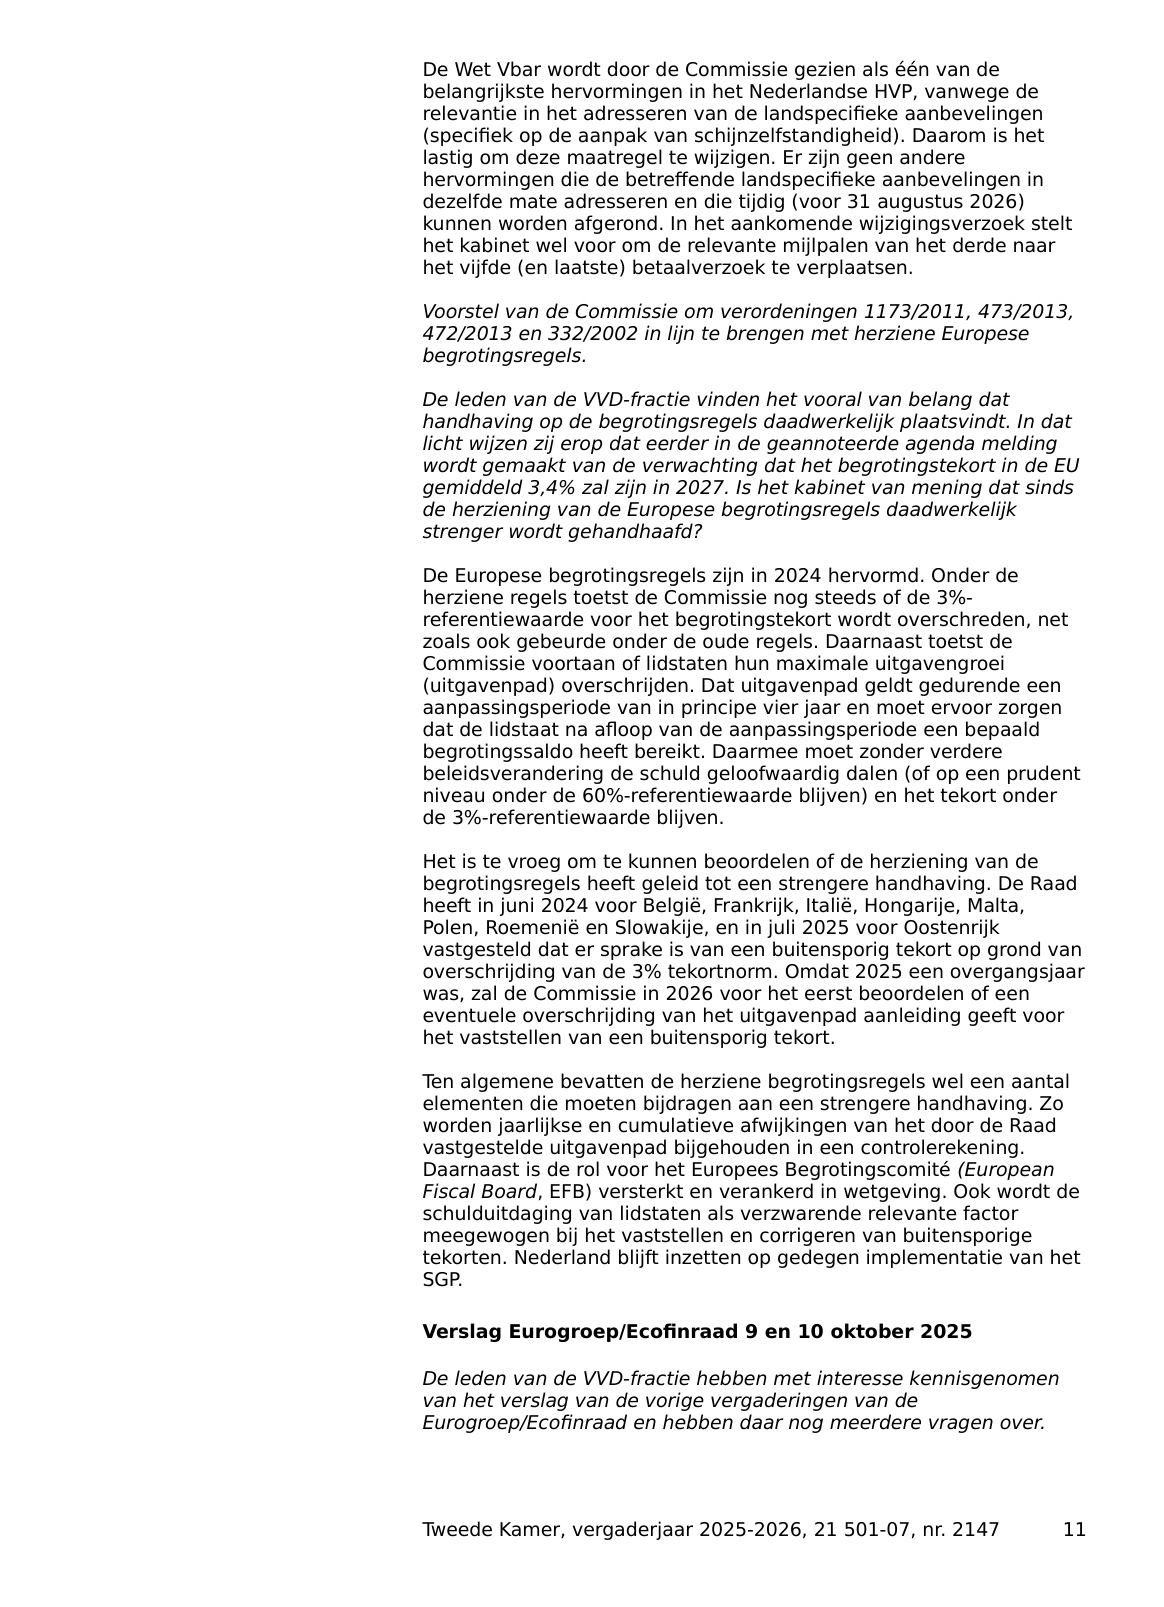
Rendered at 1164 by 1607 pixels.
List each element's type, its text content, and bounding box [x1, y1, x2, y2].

text De Wet Vbar wordt door de Commissie gezien als één van de belangrijkste hervormingen in het Nederlandse HVP, vanwege de relevantie in het adresseren van de landspecifieke aanbevelingen (specifiek op de aanpak van schijnzelfstandigheid). Daarom is het lastig om deze maatregel te wijzigen. Er zijn geen andere hervormingen die de betreffende landspecifieke aanbevelingen in dezelfde mate adresseren en die tijdig (voor 31 augustus 2026) kunnen worden afgerond. In het aankomende wijzigingsverzoek stelt het kabinet wel voor om de relevante mijlpalen van het derde naar het vijfde (en laatste) betaalverzoek te verplaatsen. [422, 59, 1087, 279]
text De leden van de VVD-fractie vinden het vooral van belang dat handhaving op de begrotingsregels daadwerkelijk plaatsvindt. In dat licht wijzen zij erop dat eerder in de geannoteerde agenda melding wordt gemaakt van de verwachting dat het begrotingstekort in de EU gemiddeld 3,4% zal zijn in 2027. Is het kabinet van mening dat sinds de herziening van de Europese begrotingsregels daadwerkelijk strenger wordt gehandhaafd? [422, 389, 1087, 543]
text Voorstel van de Commissie om verordeningen 1173/2011, 473/2013, 472/2013 en 332/2002 in lijn te brengen met herziene Europese begrotingsregels. [422, 301, 1087, 367]
text Ten algemene bevatten de herziene begrotingsregels wel een aantal elementen die moeten bijdragen aan een strengere handhaving. Zo worden jaarlijkse en cumulatieve afwijkingen van het door de Raad vastgestelde uitgavenpad bijgehouden in een controlerekening. Daarnaast is de rol voor het Europees Begrotingscomité (European Fiscal Board, EFB) versterkt en verankerd in wetgeving. Ook wordt de schulduitdaging van lidstaten als verzwarende relevante factor meegewogen bij het vaststellen en corrigeren van buitensporige tekorten. Nederland blijft inzetten op gedegen implementatie van het SGP. [422, 1071, 1087, 1291]
text Het is te vroeg om te kunnen beoordelen of de herziening van de begrotingsregels heeft geleid tot een strengere handhaving. De Raad heeft in juni 2024 voor België, Frankrijk, Italië, Hongarije, Malta, Polen, Roemenië en Slowakije, en in juli 2025 voor Oostenrijk vastgesteld dat er sprake is van een buitensporig tekort op grond van overschrijding van de 3% tekortnorm. Omdat 2025 een overgangsjaar was, zal de Commissie in 2026 voor het eerst beoordelen of een eventuele overschrijding van het uitgavenpad aanleiding geeft voor het vaststellen van een buitensporig tekort. [422, 851, 1087, 1049]
text De leden van de VVD-fractie hebben met interesse kennisgenomen van het verslag van de vorige vergaderingen van de Eurogroep/Ecofinraad en hebben daar nog meerdere vragen over. [422, 1368, 1087, 1434]
text De Europese begrotingsregels zijn in 2024 hervormd. Onder de herziene regels toetst de Commissie nog steeds of de 3%-referentiewaarde voor het begrotingstekort wordt overschreden, net zoals ook gebeurde onder de oude regels. Daarnaast toetst de Commissie voortaan of lidstaten hun maximale uitgavengroei (uitgavenpad) overschrijden. Dat uitgavenpad geldt gedurende een aanpassingsperiode van in principe vier jaar en moet ervoor zorgen dat de lidstaat na afloop van de aanpassingsperiode een bepaald begrotingssaldo heeft bereikt. Daarmee moet zonder verdere beleidsverandering de schuld geloofwaardig dalen (of op een prudent niveau onder de 60%-referentiewaarde blijven) en het tekort onder de 3%-referentiewaarde blijven. [422, 565, 1087, 829]
subtitle Verslag Eurogroep/Ecofinraad 9 en 10 oktober 2025 [422, 1321, 1087, 1343]
